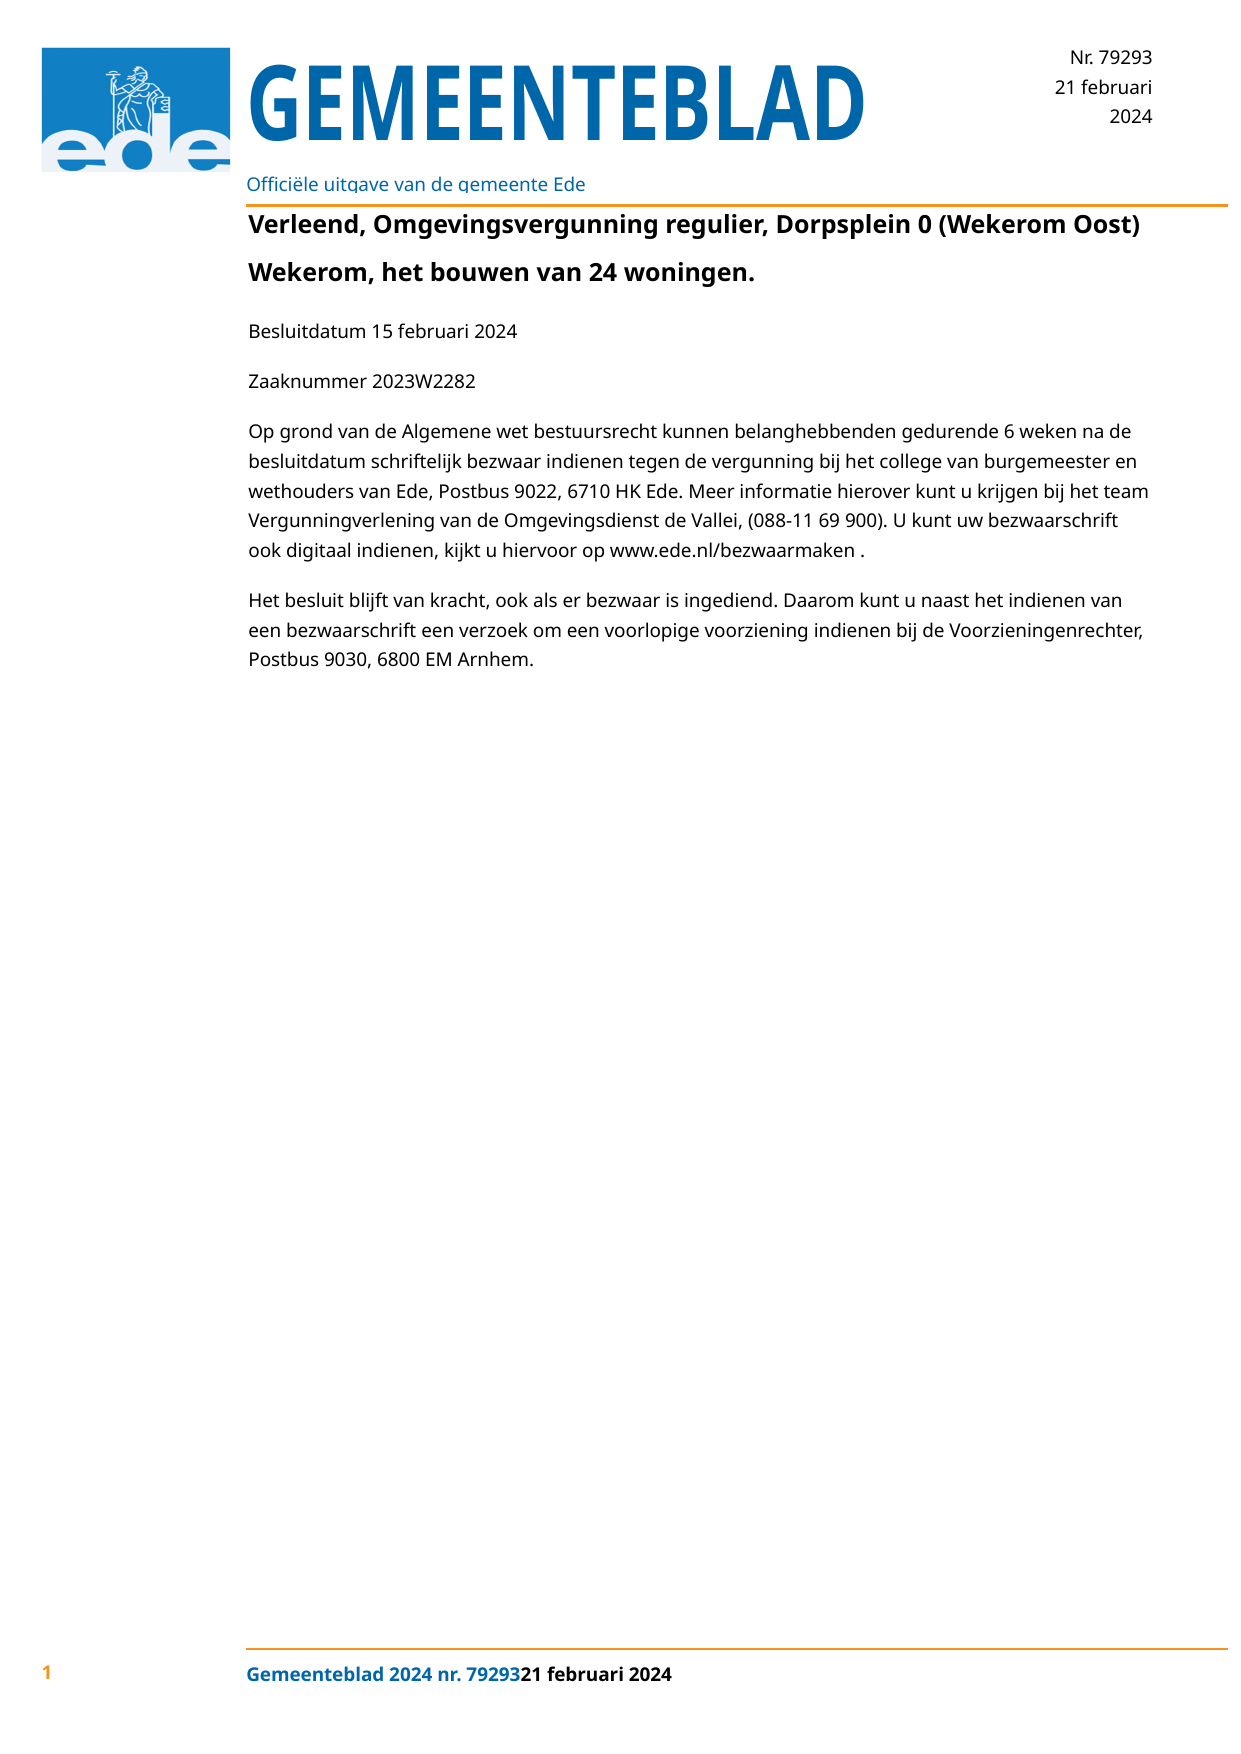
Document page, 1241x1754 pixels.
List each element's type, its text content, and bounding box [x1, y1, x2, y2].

text Verleend, Omgevingsvergunning regulier, Dorpsplein 0 (Wekerom Oost) Wekerom, het bouwen van 24 woningen. [248, 207, 1152, 288]
text Op grond van de Algemene wet bestuursrecht kunnen belanghebbenden gedurende 6 weken na de besluitdatum schriftelijk bezwaar indienen tegen de vergunning bij het college van burgemeester en wethouders van Ede, Postbus 9022, 6710 HK Ede. Meer informatie hierover kunt u krijgen bij het team Vergunningverlening van de Omgevingsdienst de Vallei, (088-11 69 900). U kunt uw bezwaarschrift ook digitaal indienen, kijkt u hiervoor op www.ede.nl/bezwaarmaken . [248, 419, 1152, 563]
text Besluitdatum 15 februari 2024 [248, 318, 1152, 344]
text Zaaknummer 2023W2282 [248, 368, 1152, 394]
picture [41, 47, 231, 172]
text Het besluit blijft van kracht, ook als er bezwaar is ingediend. Daarom kunt u naast het indienen van een bezwaarschrift een verzoek om een voorlopige voorziening indienen bij de Voorzieningenrechter, Postbus 9030, 6800 EM Arnhem. [248, 587, 1152, 672]
